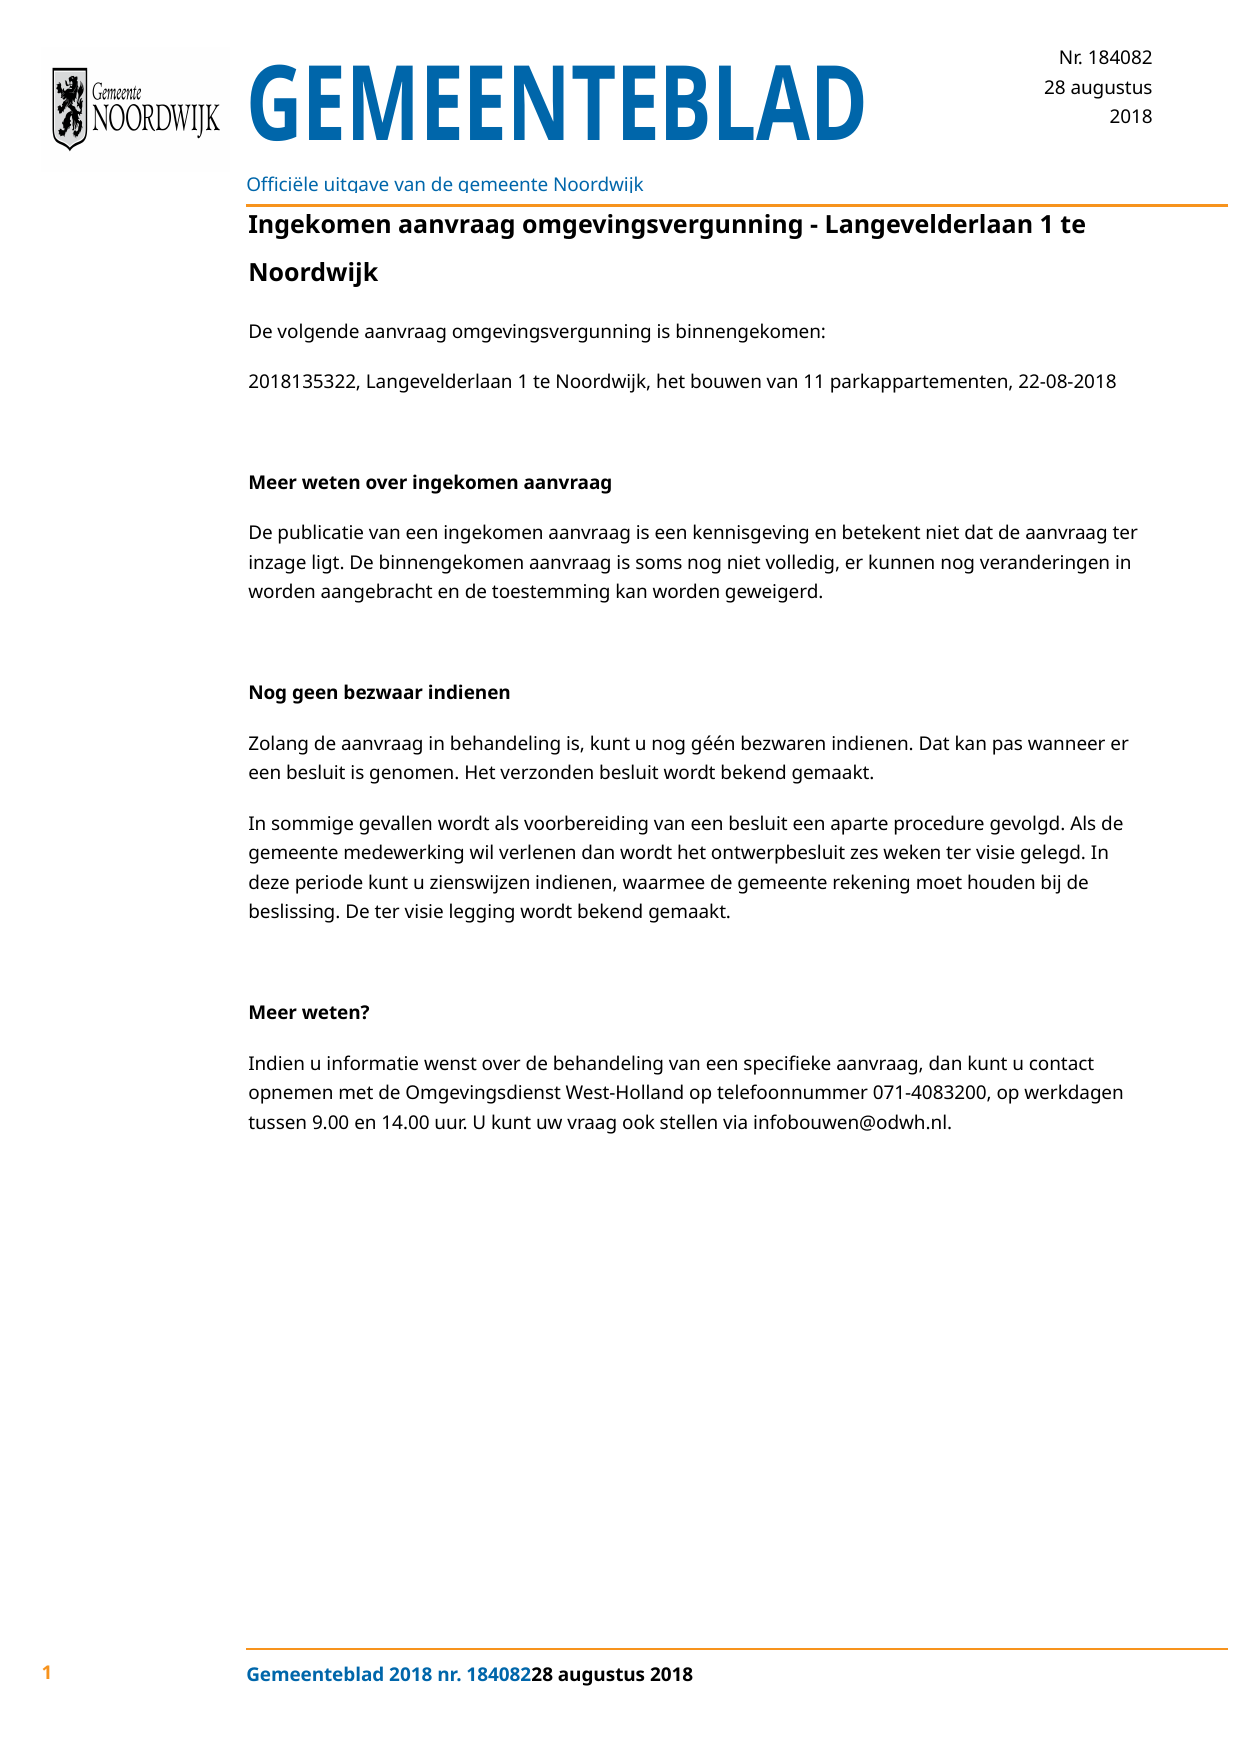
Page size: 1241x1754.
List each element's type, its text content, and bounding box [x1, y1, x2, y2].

text Meer weten over ingekomen aanvraag [248, 469, 1152, 495]
text Indien u informatie wenst over de behandeling van een specifieke aanvraag, dan kunt u contact opnemen met de Omgevingsdienst West-Holland op telefoonnummer 071-4083200, op werkdagen tussen 9.00 en 14.00 uur. U kunt uw vraag ook stellen via infobouwen@odwh.nl. [248, 1050, 1152, 1135]
text 2018135322, Langevelderlaan 1 te Noordwijk, het bouwen van 11 parkappartementen, 22-08-2018 [248, 368, 1152, 394]
text Nog geen bezwaar indienen [248, 679, 1152, 705]
text De volgende aanvraag omgevingsvergunning is binnengekomen: [248, 318, 1152, 344]
text Meer weten? [248, 999, 1152, 1025]
text Zolang de aanvraag in behandeling is, kunt u nog géén bezwaren indienen. Dat kan pas wanneer er een besluit is genomen. Het verzonden besluit wordt bekend gemaakt. [248, 730, 1152, 785]
text De publicatie van een ingekomen aanvraag is een kennisgeving en betekent niet dat de aanvraag ter inzage ligt. De binnengekomen aanvraag is soms nog niet volledig, er kunnen nog veranderingen in worden aangebracht en de toestemming kan worden geweigerd. [248, 519, 1152, 604]
picture [41, 47, 231, 172]
text Ingekomen aanvraag omgevingsvergunning - Langevelderlaan 1 te Noordwijk [248, 207, 1152, 288]
text In sommige gevallen wordt als voorbereiding van een besluit een aparte procedure gevolgd. Als de gemeente medewerking wil verlenen dan wordt het ontwerpbesluit zes weken ter visie gelegd. In deze periode kunt u zienswijzen indienen, waarmee de gemeente rekening moet houden bij de beslissing. De ter visie legging wordt bekend gemaakt. [248, 810, 1152, 924]
